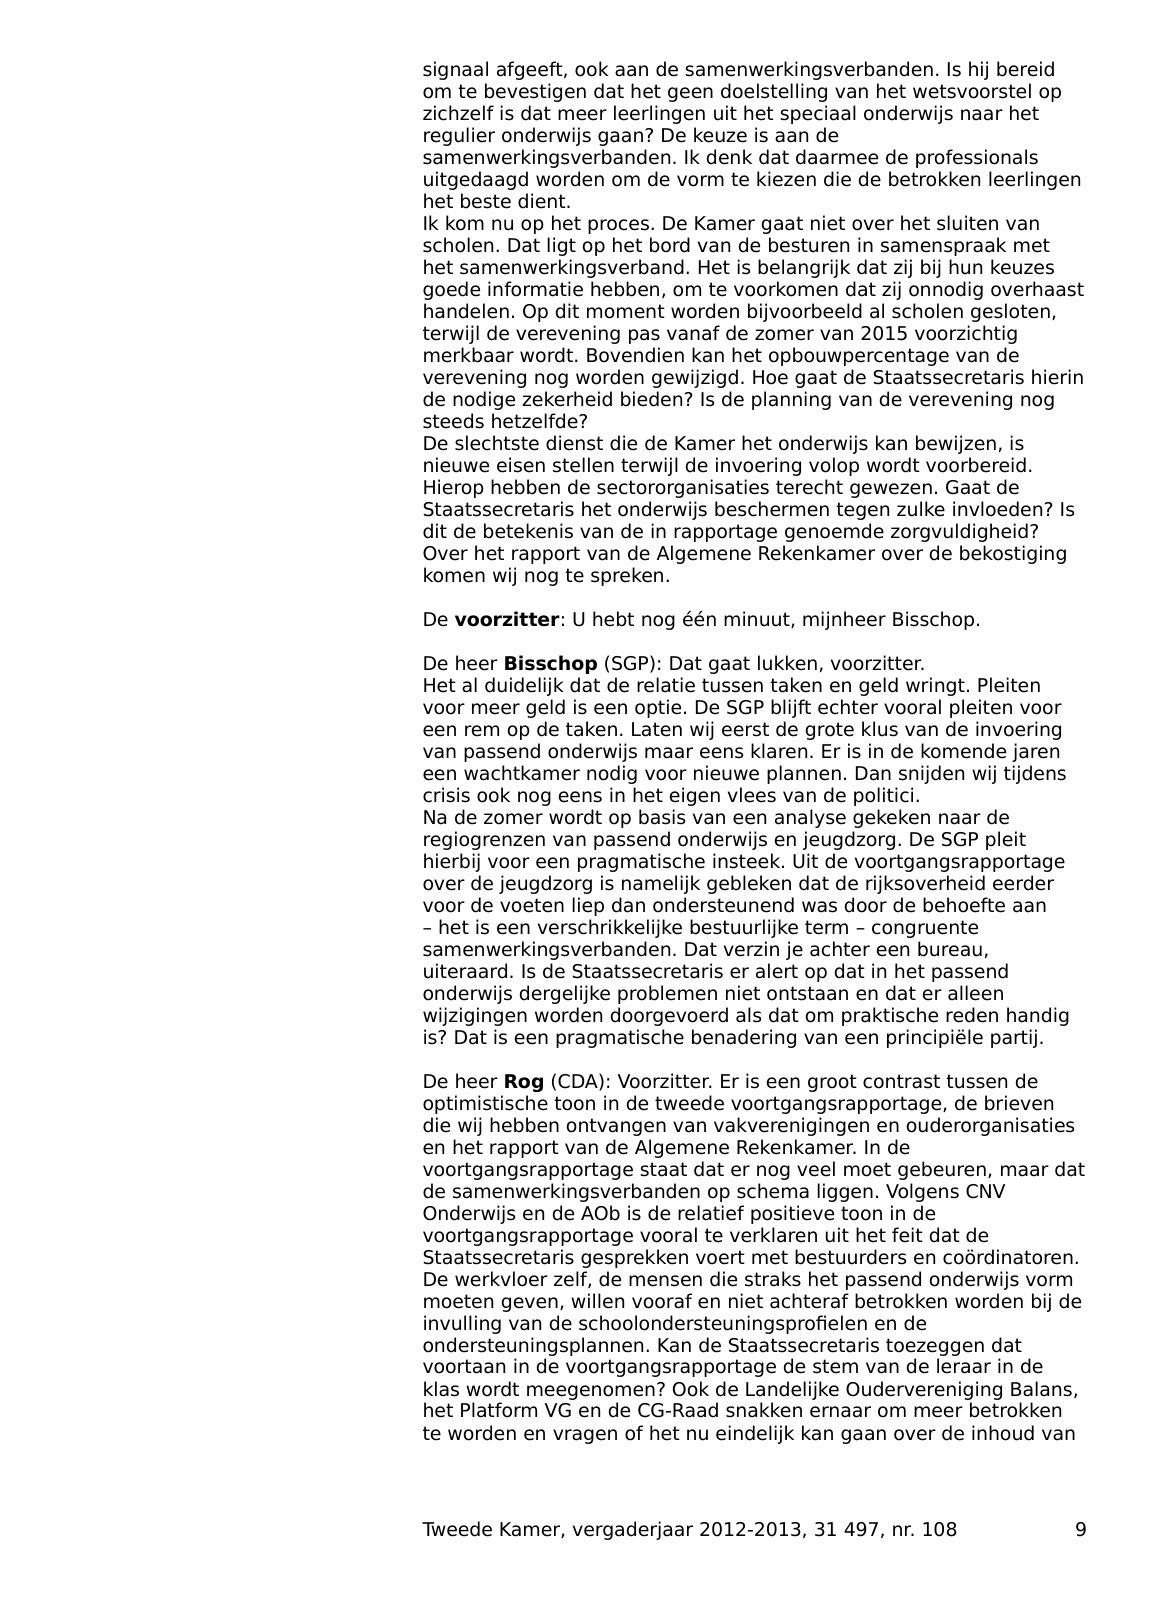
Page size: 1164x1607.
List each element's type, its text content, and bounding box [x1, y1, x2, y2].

text De slechtste dienst die de Kamer het onderwijs kan bewijzen, is nieuwe eisen stellen terwijl de invoering volop wordt voorbereid. Hierop hebben de sectororganisaties terecht gewezen. Gaat de Staatssecretaris het onderwijs beschermen tegen zulke invloeden? Is dit de betekenis van de in rapportage genoemde zorgvuldigheid? [422, 433, 1087, 543]
text Ik kom nu op het proces. De Kamer gaat niet over het sluiten van scholen. Dat ligt op het bord van de besturen in samenspraak met het samenwerkingsverband. Het is belangrijk dat zij bij hun keuzes goede informatie hebben, om te voorkomen dat zij onnodig overhaast handelen. Op dit moment worden bijvoorbeeld al scholen gesloten, terwijl de verevening pas vanaf de zomer van 2015 voorzichtig merkbaar wordt. Bovendien kan het opbouwpercentage van de verevening nog worden gewijzigd. Hoe gaat de Staatssecretaris hierin de nodige zekerheid bieden? Is de planning van de verevening nog steeds hetzelfde? [422, 213, 1087, 433]
text De voorzitter: U hebt nog één minuut, mijnheer Bisschop. [422, 609, 1087, 631]
text De heer Bisschop (SGP): Dat gaat lukken, voorzitter. [422, 653, 1087, 675]
text Na de zomer wordt op basis van een analyse gekeken naar de regiogrenzen van passend onderwijs en jeugdzorg. De SGP pleit hierbij voor een pragmatische insteek. Uit de voortgangsrapportage over de jeugdzorg is namelijk gebleken dat de rijksoverheid eerder voor de voeten liep dan ondersteunend was door de behoefte aan – het is een verschrikkelijke bestuurlijke term – congruente samenwerkingsverbanden. Dat verzin je achter een bureau, uiteraard. Is de Staatssecretaris er alert op dat in het passend onderwijs dergelijke problemen niet ontstaan en dat er alleen wijzigingen worden doorgevoerd als dat om praktische reden handig is? Dat is een pragmatische benadering van een principiële partij. [422, 807, 1087, 1048]
text Het al duidelijk dat de relatie tussen taken en geld wringt. Pleiten voor meer geld is een optie. De SGP blijft echter vooral pleiten voor een rem op de taken. Laten wij eerst de grote klus van de invoering van passend onderwijs maar eens klaren. Er is in de komende jaren een wachtkamer nodig voor nieuwe plannen. Dan snijden wij tijdens crisis ook nog eens in het eigen vlees van de politici. [422, 675, 1087, 807]
text De heer Rog (CDA): Voorzitter. Er is een groot contrast tussen de optimistische toon in de tweede voortgangsrapportage, de brieven die wij hebben ontvangen van vakverenigingen en ouderorganisaties en het rapport van de Algemene Rekenkamer. In de voortgangsrapportage staat dat er nog veel moet gebeuren, maar dat de samenwerkingsverbanden op schema liggen. Volgens CNV Onderwijs en de AOb is de relatief positieve toon in de voortgangsrapportage vooral te verklaren uit het feit dat de Staatssecretaris gesprekken voert met bestuurders en coördinatoren. De werkvloer zelf, de mensen die straks het passend onderwijs vorm moeten geven, willen vooraf en niet achteraf betrokken worden bij de invulling van de schoolondersteuningsprofielen en de ondersteuningsplannen. Kan de Staatssecretaris toezeggen dat voortaan in de voortgangsrapportage de stem van de leraar in de klas wordt meegenomen? Ook de Landelijke Oudervereniging Balans, het Platform VG en de CG-Raad snakken ernaar om meer betrokken te worden en vragen of het nu eindelijk kan gaan over de inhoud van [422, 1071, 1087, 1444]
text signaal afgeeft, ook aan de samenwerkingsverbanden. Is hij bereid om te bevestigen dat het geen doelstelling van het wetsvoorstel op zichzelf is dat meer leerlingen uit het speciaal onderwijs naar het regulier onderwijs gaan? De keuze is aan de samenwerkingsverbanden. Ik denk dat daarmee de professionals uitgedaagd worden om de vorm te kiezen die de betrokken leerlingen het beste dient. [422, 59, 1087, 213]
text Over het rapport van de Algemene Rekenkamer over de bekostiging komen wij nog te spreken. [422, 543, 1087, 587]
